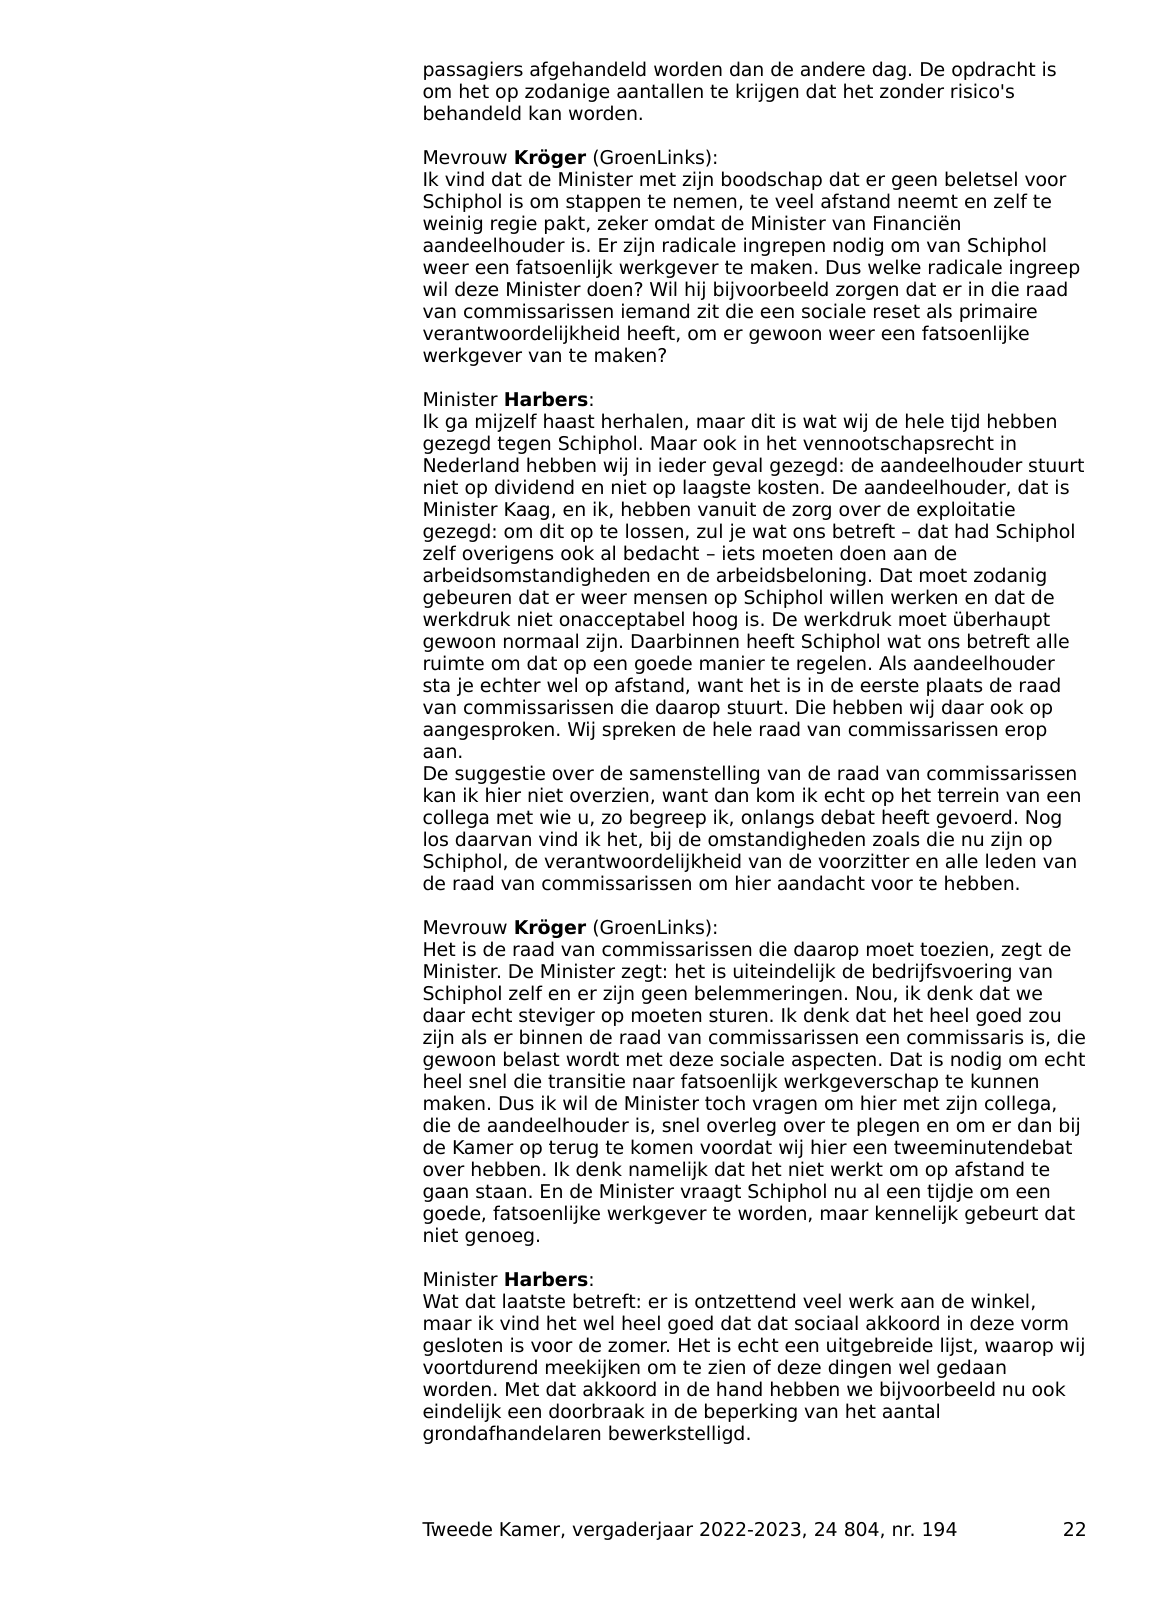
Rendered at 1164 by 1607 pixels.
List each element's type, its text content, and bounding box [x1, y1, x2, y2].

text Mevrouw Kröger (GroenLinks): [422, 917, 1087, 939]
text passagiers afgehandeld worden dan de andere dag. De opdracht is om het op zodanige aantallen te krijgen dat het zonder risico's behandeld kan worden. [422, 59, 1087, 125]
text Minister Harbers: [422, 389, 1087, 411]
text Het is de raad van commissarissen die daarop moet toezien, zegt de Minister. De Minister zegt: het is uiteindelijk de bedrijfsvoering van Schiphol zelf en er zijn geen belemmeringen. Nou, ik denk dat we daar echt steviger op moeten sturen. Ik denk dat het heel goed zou zijn als er binnen de raad van commissarissen een commissaris is, die gewoon belast wordt met deze sociale aspecten. Dat is nodig om echt heel snel die transitie naar fatsoenlijk werkgeverschap te kunnen maken. Dus ik wil de Minister toch vragen om hier met zijn collega, die de aandeelhouder is, snel overleg over te plegen en om er dan bij de Kamer op terug te komen voordat wij hier een tweeminutendebat over hebben. Ik denk namelijk dat het niet werkt om op afstand te gaan staan. En de Minister vraagt Schiphol nu al een tijdje om een goede, fatsoenlijke werkgever te worden, maar kennelijk gebeurt dat niet genoeg. [422, 939, 1087, 1247]
text Mevrouw Kröger (GroenLinks): [422, 147, 1087, 169]
text Wat dat laatste betreft: er is ontzettend veel werk aan de winkel, maar ik vind het wel heel goed dat dat sociaal akkoord in deze vorm gesloten is voor de zomer. Het is echt een uitgebreide lijst, waarop wij voortdurend meekijken om te zien of deze dingen wel gedaan worden. Met dat akkoord in de hand hebben we bijvoorbeeld nu ook eindelijk een doorbraak in de beperking van het aantal grondafhandelaren bewerkstelligd. [422, 1291, 1087, 1444]
text Ik vind dat de Minister met zijn boodschap dat er geen beletsel voor Schiphol is om stappen te nemen, te veel afstand neemt en zelf te weinig regie pakt, zeker omdat de Minister van Financiën aandeelhouder is. Er zijn radicale ingrepen nodig om van Schiphol weer een fatsoenlijk werkgever te maken. Dus welke radicale ingreep wil deze Minister doen? Wil hij bijvoorbeeld zorgen dat er in die raad van commissarissen iemand zit die een sociale reset als primaire verantwoordelijkheid heeft, om er gewoon weer een fatsoenlijke werkgever van te maken? [422, 169, 1087, 367]
text Ik ga mijzelf haast herhalen, maar dit is wat wij de hele tijd hebben gezegd tegen Schiphol. Maar ook in het vennootschapsrecht in Nederland hebben wij in ieder geval gezegd: de aandeelhouder stuurt niet op dividend en niet op laagste kosten. De aandeelhouder, dat is Minister Kaag, en ik, hebben vanuit de zorg over de exploitatie gezegd: om dit op te lossen, zul je wat ons betreft – dat had Schiphol zelf overigens ook al bedacht – iets moeten doen aan de arbeidsomstandigheden en de arbeidsbeloning. Dat moet zodanig gebeuren dat er weer mensen op Schiphol willen werken en dat de werkdruk niet onacceptabel hoog is. De werkdruk moet überhaupt gewoon normaal zijn. Daarbinnen heeft Schiphol wat ons betreft alle ruimte om dat op een goede manier te regelen. Als aandeelhouder sta je echter wel op afstand, want het is in de eerste plaats de raad van commissarissen die daarop stuurt. Die hebben wij daar ook op aangesproken. Wij spreken de hele raad van commissarissen erop aan. [422, 411, 1087, 763]
text Minister Harbers: [422, 1269, 1087, 1291]
text De suggestie over de samenstelling van de raad van commissarissen kan ik hier niet overzien, want dan kom ik echt op het terrein van een collega met wie u, zo begreep ik, onlangs debat heeft gevoerd. Nog los daarvan vind ik het, bij de omstandigheden zoals die nu zijn op Schiphol, de verantwoordelijkheid van de voorzitter en alle leden van de raad van commissarissen om hier aandacht voor te hebben. [422, 763, 1087, 895]
